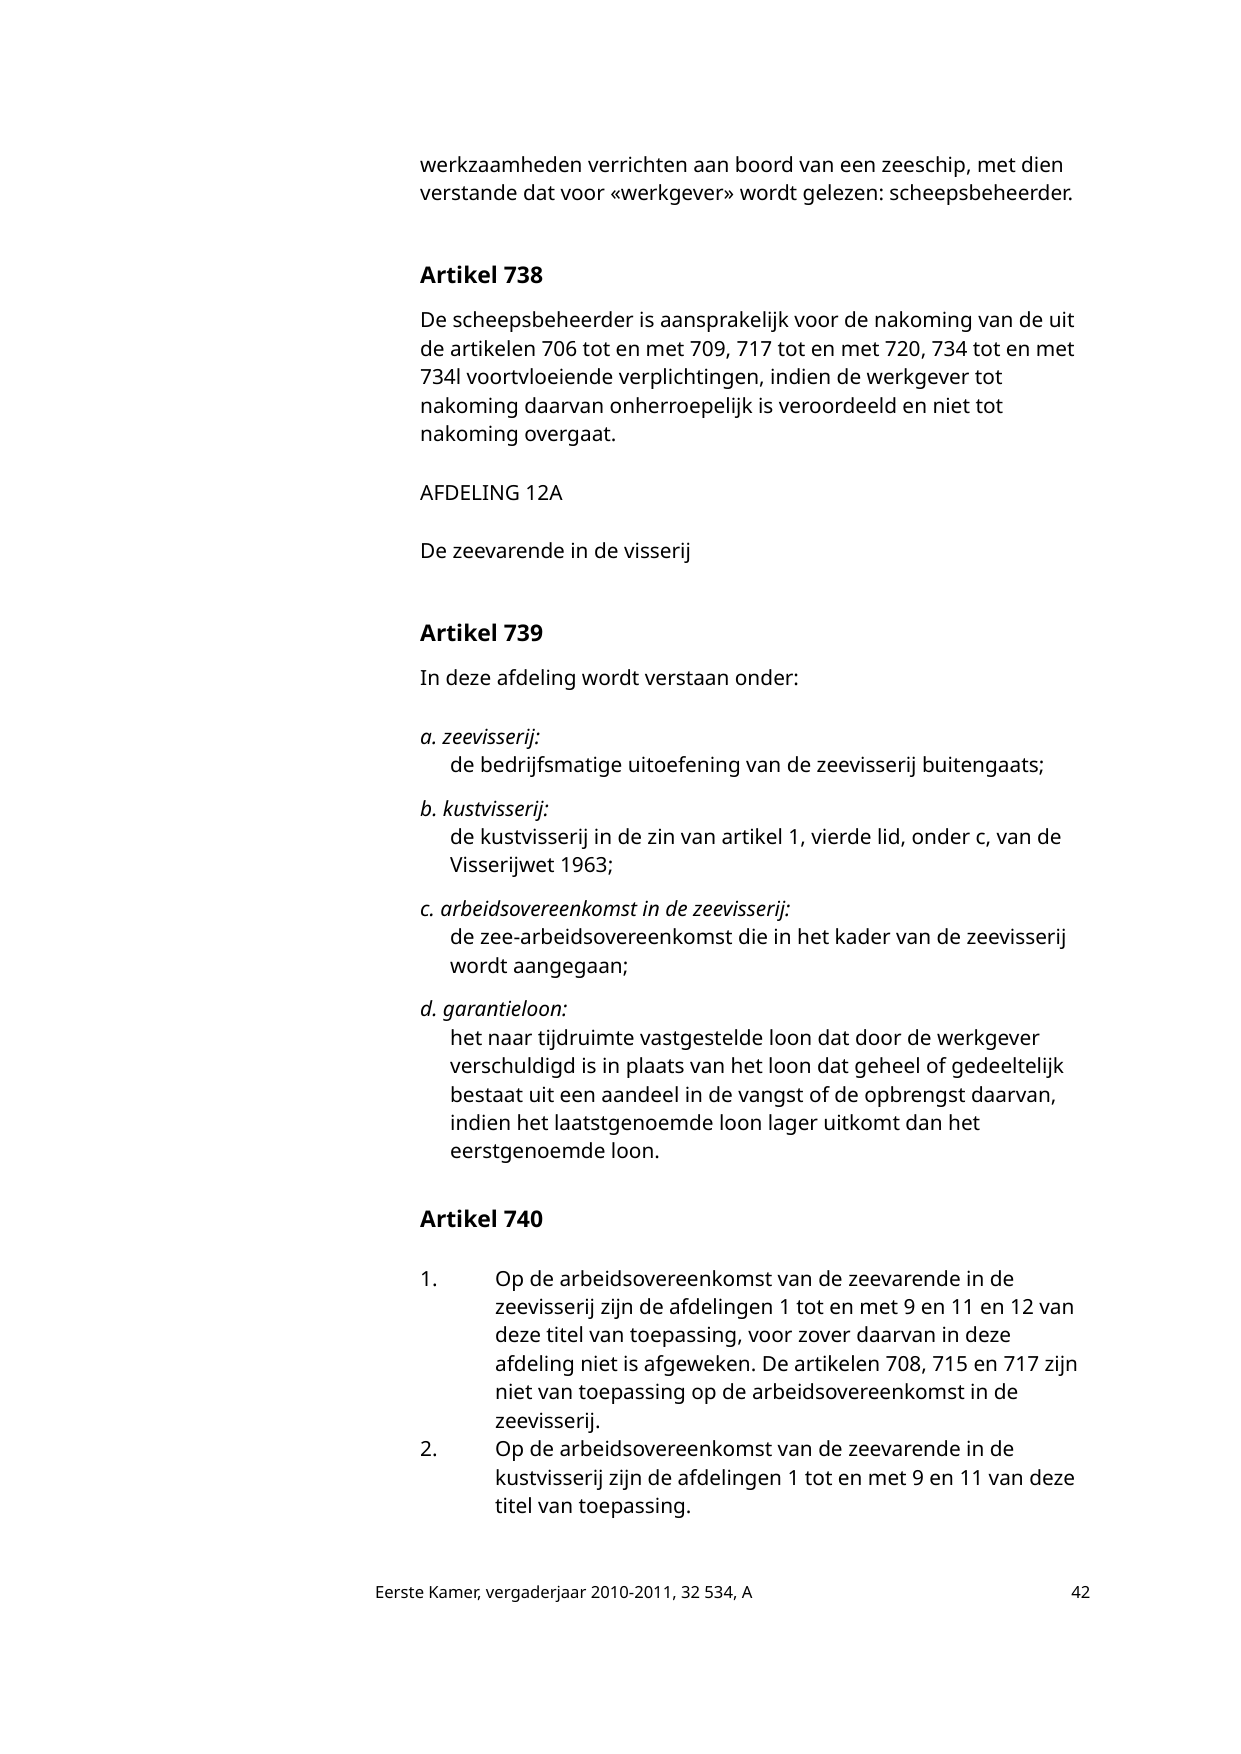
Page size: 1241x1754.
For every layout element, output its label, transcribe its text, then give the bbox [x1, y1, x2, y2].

text b. kustvisserij: [420, 794, 1090, 822]
text het naar tijdruimte vastgestelde loon dat door de werkgever verschuldigd is in plaats van het loon dat geheel of gedeeltelijk bestaat uit een aandeel in de vangst of de opbrengst daarvan, indien het laatstgenoemde loon lager uitkomt dan het eerstgenoemde loon. [450, 1023, 1090, 1165]
subtitle Artikel 738 [420, 259, 1090, 291]
subtitle AFDELING 12A [420, 478, 1090, 506]
text d. garantieloon: [420, 994, 1090, 1023]
text de bedrijfsmatige uitoefening van de zeevisserij buitengaats; [450, 750, 1090, 779]
subtitle Artikel 739 [420, 617, 1090, 648]
text In deze afdeling wordt verstaan onder: [420, 663, 1090, 692]
text de zee-arbeidsovereenkomst die in het kader van de zeevisserij wordt aangegaan; [450, 922, 1090, 979]
text a. zeevisserij: [420, 722, 1090, 750]
text werkzaamheden verrichten aan boord van een zeeschip, met dien verstande dat voor «werkgever» wordt gelezen: scheepsbeheerder. [420, 150, 1090, 207]
text de kustvisserij in de zin van artikel 1, vierde lid, onder c, van de Visserijwet 1963; [450, 822, 1090, 879]
text c. arbeidsovereenkomst in de zeevisserij: [420, 894, 1090, 922]
text De scheepsbeheerder is aansprakelijk voor de nakoming van de uit de artikelen 706 tot en met 709, 717 tot en met 720, 734 tot en met 734l voortvloeiende verplichtingen, indien de werkgever tot nakoming daarvan onherroepelijk is veroordeeld en niet tot nakoming overgaat. [420, 306, 1090, 448]
list Op de arbeidsovereenkomst van de zeevarende in de kustvisserij zijn de afdelingen 1 tot en met 9 en 11 van deze titel van toepassing. [420, 1434, 1090, 1520]
subtitle Artikel 740 [420, 1202, 1090, 1234]
subtitle De zeevarende in de visserij [420, 536, 1090, 565]
list Op de arbeidsovereenkomst van de zeevarende in de zeevisserij zijn de afdelingen 1 tot en met 9 en 11 en 12 van deze titel van toepassing, voor zover daarvan in deze afdeling niet is afgeweken. De artikelen 708, 715 en 717 zijn niet van toepassing op de arbeidsovereenkomst in de zeevisserij. [420, 1264, 1090, 1434]
